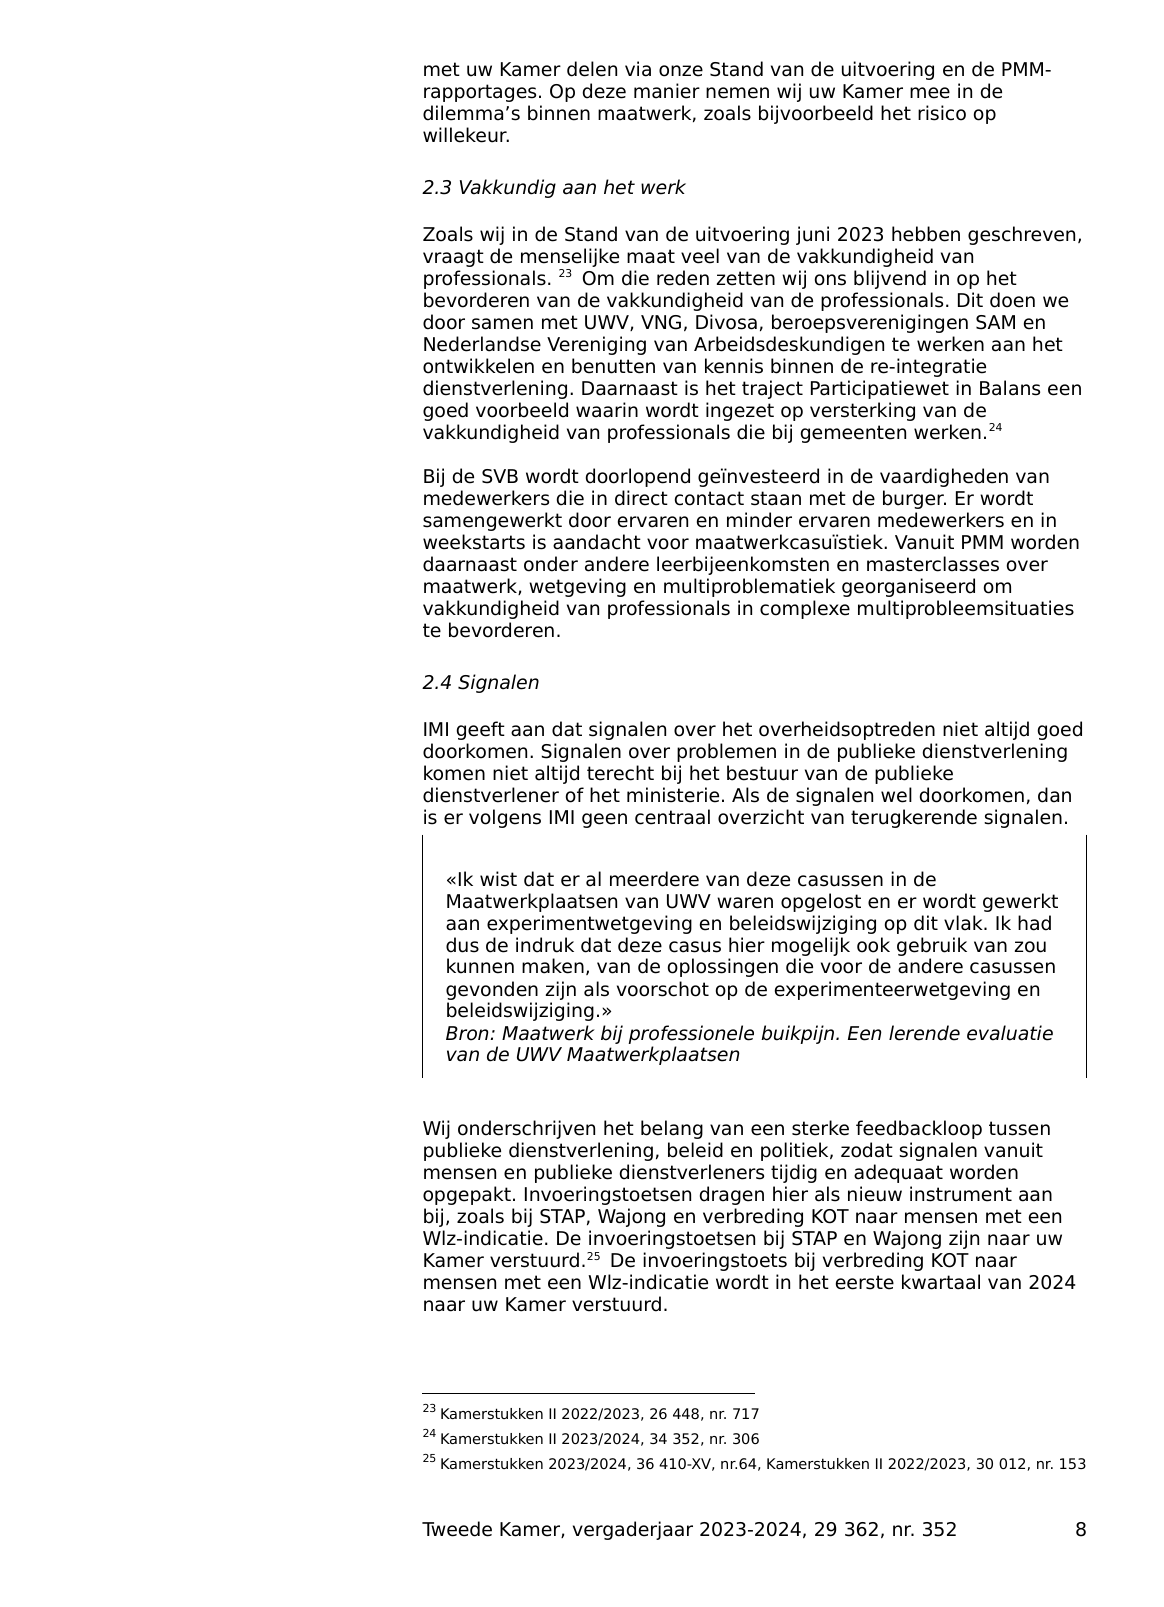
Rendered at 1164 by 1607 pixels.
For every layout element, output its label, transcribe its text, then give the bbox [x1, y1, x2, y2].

text Wij onderschrijven het belang van een sterke feedbackloop tussen publieke dienstverlening, beleid en politiek, zodat signalen vanuit mensen en publieke dienstverleners tijdig en adequaat worden opgepakt. Invoeringstoetsen dragen hier als nieuw instrument aan bij, zoals bij STAP, Wajong en verbreding KOT naar mensen met een Wlz-indicatie. De invoeringstoetsen bij STAP en Wajong zijn naar uw Kamer verstuurd. De invoeringstoets bij verbreding KOT naar mensen met een Wlz-indicatie wordt in het eerste kwartaal van 2024 naar uw Kamer verstuurd. [422, 1118, 1087, 1316]
text Kamerstukken II 2023/2024, 34 352, nr. 306 [422, 1427, 1087, 1449]
subtitle 2.3 Vakkundig aan het werk [422, 177, 1087, 199]
text Kamerstukken II 2022/2023, 26 448, nr. 717 [422, 1402, 1087, 1424]
text Bij de SVB wordt doorlopend geïnvesteerd in de vaardigheden van medewerkers die in direct contact staan met de burger. Er wordt samengewerkt door ervaren en minder ervaren medewerkers en in weekstarts is aandacht voor maatwerkcasuïstiek. Vanuit PMM worden daarnaast onder andere leerbijeenkomsten en masterclasses over maatwerk, wetgeving en multiproblematiek georganiseerd om vakkundigheid van professionals in complexe multiprobleemsituaties te bevorderen. [422, 466, 1087, 642]
text Kamerstukken 2023/2024, 36 410-XV, nr.64, Kamerstukken II 2022/2023, 30 012, nr. 153 [422, 1452, 1087, 1474]
table_header «Ik wist dat er al meerdere van deze casussen in de Maatwerkplaatsen van UWV waren opgelost en er wordt gewerkt aan experimentwetgeving en beleidswijziging op dit vlak. Ik had dus de indruk dat deze casus hier mogelijk ook gebruik van zou kunnen maken, van de oplossingen die voor de andere casussen gevonden zijn als voorschot op de experimenteerwetgeving en beleidswijziging.» Bron: Maatwerk bij professionele buikpijn. Een lerende evaluatie van de UWV Maatwerkplaatsen [423, 835, 1086, 1078]
text IMI geeft aan dat signalen over het overheidsoptreden niet altijd goed doorkomen. Signalen over problemen in de publieke dienstverlening komen niet altijd terecht bij het bestuur van de publieke dienstverlener of het ministerie. Als de signalen wel doorkomen, dan is er volgens IMI geen centraal overzicht van terugkerende signalen. [422, 719, 1087, 829]
text met uw Kamer delen via onze Stand van de uitvoering en de PMM-rapportages. Op deze manier nemen wij uw Kamer mee in de dilemma’s binnen maatwerk, zoals bijvoorbeeld het risico op willekeur. [422, 59, 1087, 147]
subtitle 2.4 Signalen [422, 672, 1087, 694]
text Zoals wij in de Stand van de uitvoering juni 2023 hebben geschreven, vraagt de menselijke maat veel van de vakkundigheid van professionals. Om die reden zetten wij ons blijvend in op het bevorderen van de vakkundigheid van de professionals. Dit doen we door samen met UWV, VNG, Divosa, beroepsverenigingen SAM en Nederlandse Vereniging van Arbeidsdeskundigen te werken aan het ontwikkelen en benutten van kennis binnen de re-integratie dienstverlening. Daarnaast is het traject Participatiewet in Balans een goed voorbeeld waarin wordt ingezet op versterking van de vakkundigheid van professionals die bij gemeenten werken. [422, 224, 1087, 444]
